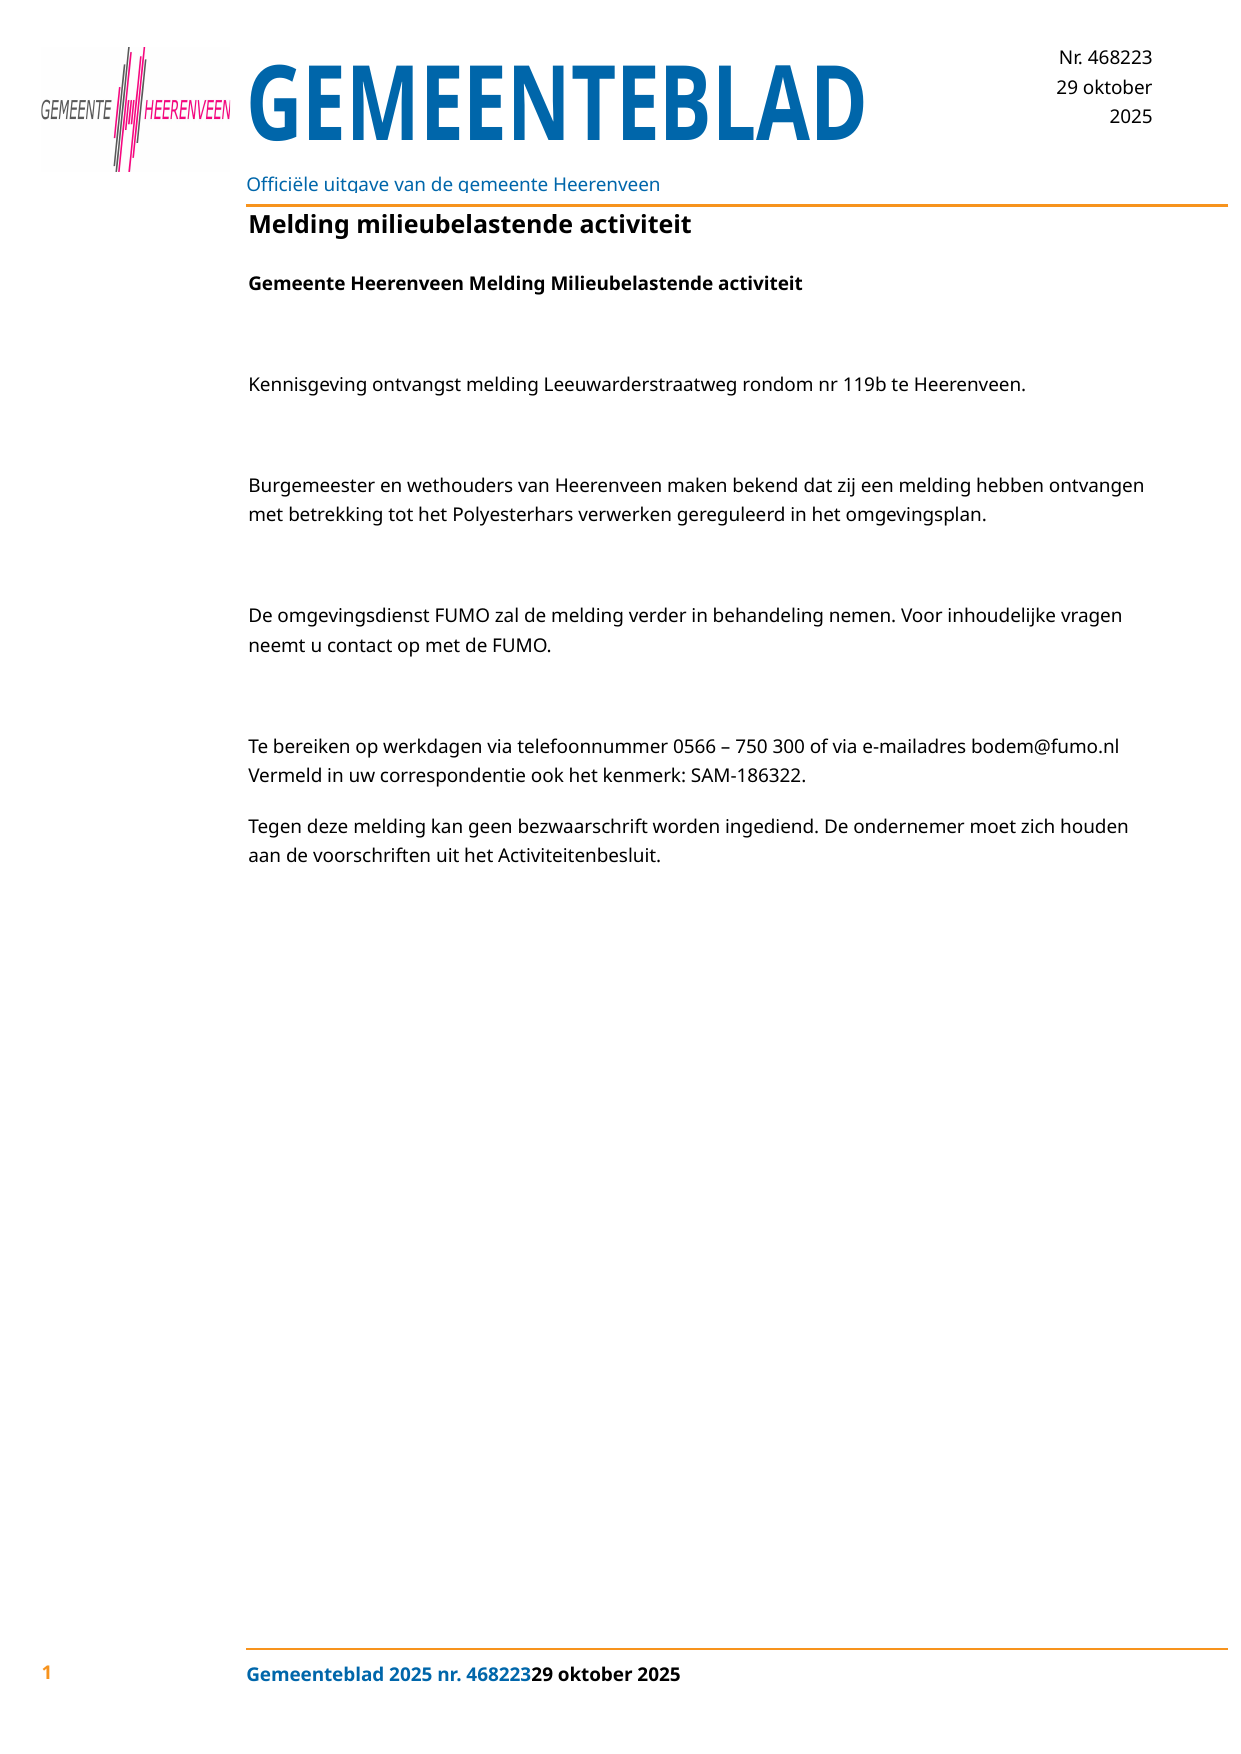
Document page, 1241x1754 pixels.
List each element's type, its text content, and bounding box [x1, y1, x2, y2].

text Burgemeester en wethouders van Heerenveen maken bekend dat zij een melding hebben ontvangen met betrekking tot het Polyesterhars verwerken gereguleerd in het omgevingsplan. [248, 472, 1152, 527]
text Melding milieubelastende activiteit [248, 207, 1152, 241]
text Tegen deze melding kan geen bezwaarschrift worden ingediend. De ondernemer moet zich houden aan de voorschriften uit het Activiteitenbesluit. [248, 813, 1152, 868]
text Gemeente Heerenveen Melding Milieubelastende activiteit [248, 270, 1152, 296]
text Kennisgeving ontvangst melding Leeuwarderstraatweg rondom nr 119b te Heerenveen. [248, 371, 1152, 397]
text De omgevingsdienst FUMO zal de melding verder in behandeling nemen. Voor inhoudelijke vragen neemt u contact op met de FUMO. [248, 602, 1152, 658]
text Te bereiken op werkdagen via telefoonnummer 0566 – 750 300 of via e-mailadres bodem@fumo.nl Vermeld in uw correspondentie ook het kenmerk: SAM-186322. [248, 733, 1152, 788]
picture [41, 47, 231, 172]
